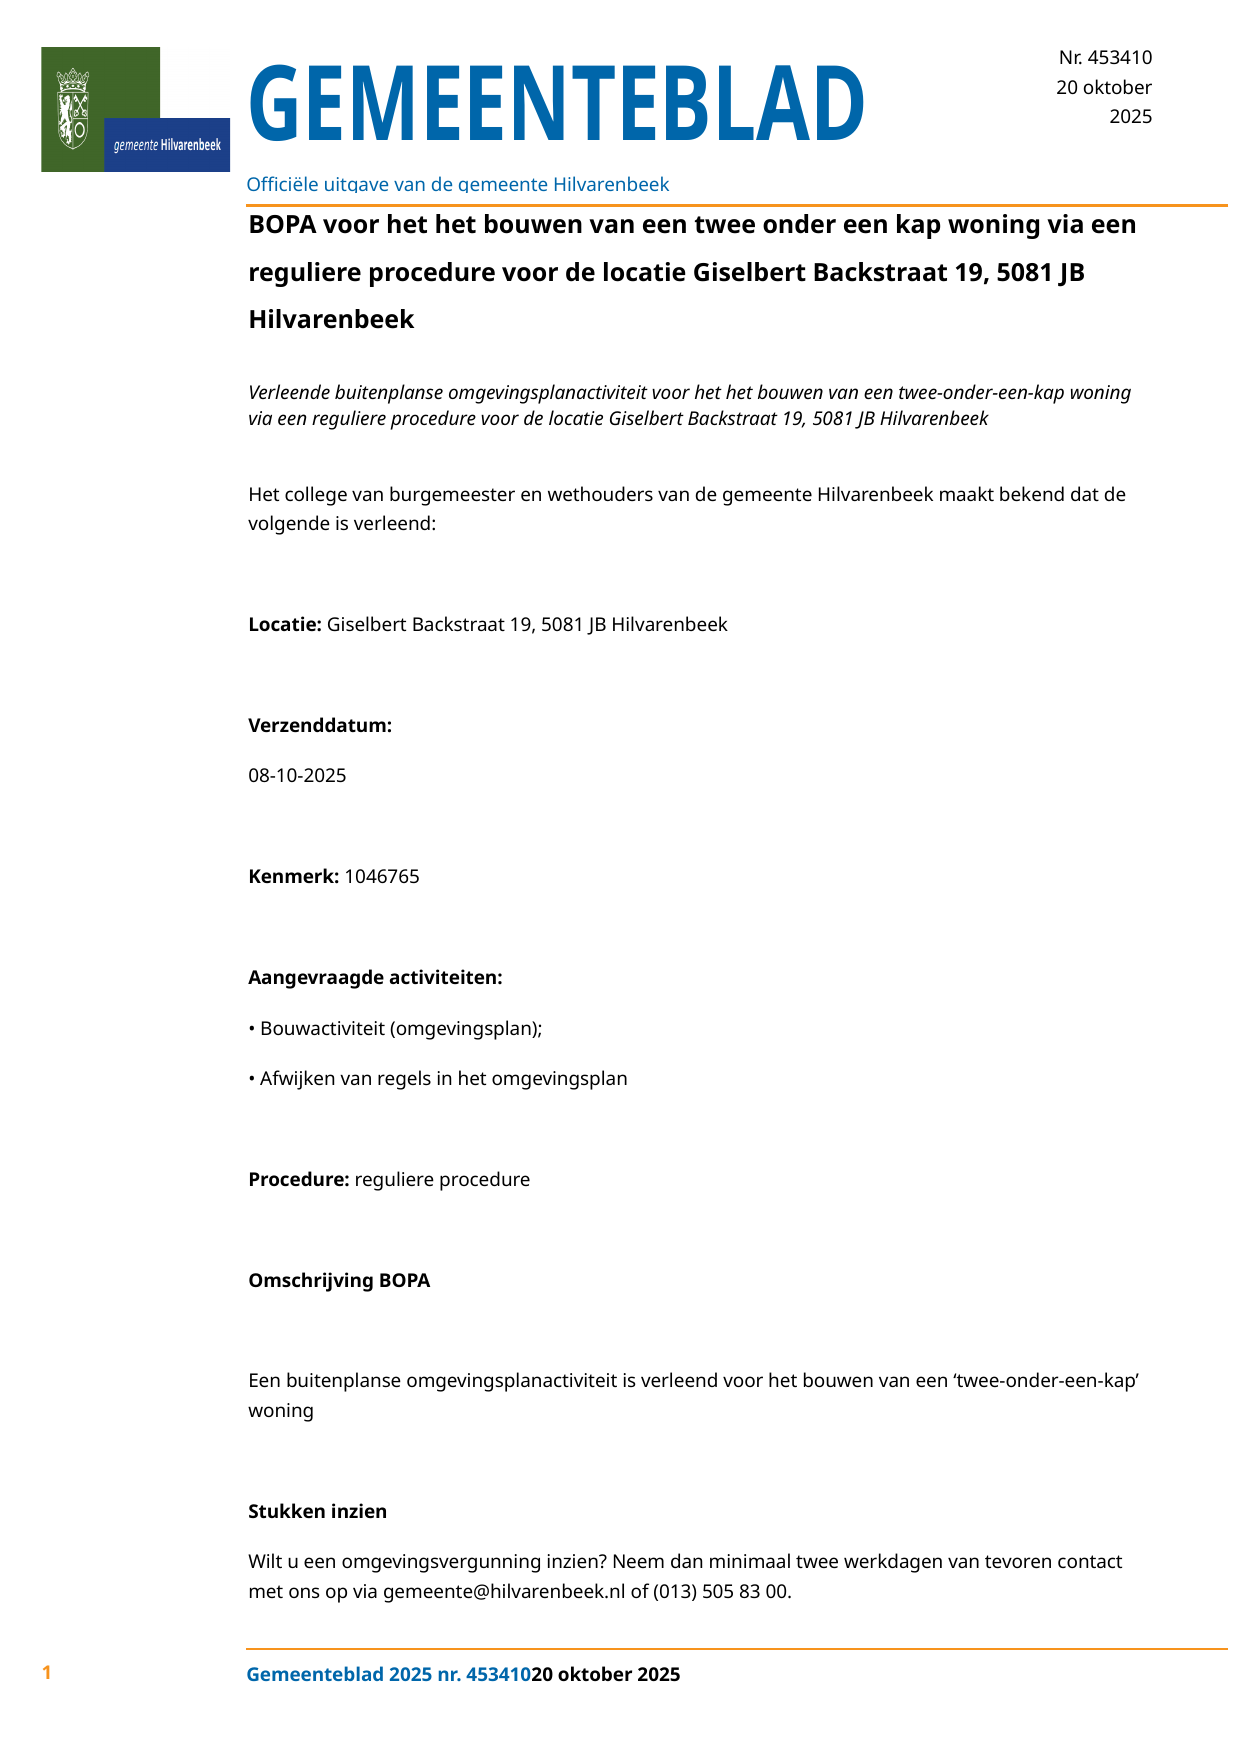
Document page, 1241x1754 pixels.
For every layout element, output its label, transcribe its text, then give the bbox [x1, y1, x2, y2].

text • Bouwactiviteit (omgevingsplan); [248, 1015, 1152, 1040]
text Stukken inzien [248, 1498, 1152, 1524]
text BOPA voor het het bouwen van een twee onder een kap woning via een reguliere procedure voor de locatie Giselbert Backstraat 19, 5081 JB Hilvarenbeek [248, 207, 1152, 336]
text Een buitenplanse omgevingsplanactiviteit is verleend voor het bouwen van een ‘twee-onder-een-kap’ woning [248, 1368, 1152, 1423]
text Procedure: reguliere procedure [248, 1166, 1152, 1192]
text Verzenddatum: [248, 712, 1152, 738]
text Verleende buitenplanse omgevingsplanactiviteit voor het het bouwen van een twee-onder-een-kap woning via een reguliere procedure voor de locatie Giselbert Backstraat 19, 5081 JB Hilvarenbeek [248, 379, 1152, 431]
text Omschrijving BOPA [248, 1267, 1152, 1292]
text Aangevraagde activiteiten: [248, 964, 1152, 990]
picture [41, 47, 231, 172]
text Kenmerk: 1046765 [248, 863, 1152, 889]
text • Afwijken van regels in het omgevingsplan [248, 1065, 1152, 1091]
text Locatie: Giselbert Backstraat 19, 5081 JB Hilvarenbeek [248, 611, 1152, 637]
text 08-10-2025 [248, 763, 1152, 788]
text Het college van burgemeester en wethouders van de gemeente Hilvarenbeek maakt bekend dat de volgende is verleend: [248, 481, 1152, 536]
text Wilt u een omgevingsvergunning inzien? Neem dan minimaal twee werkdagen van tevoren contact met ons op via gemeente@hilvarenbeek.nl of (013) 505 83 00. [248, 1548, 1152, 1604]
